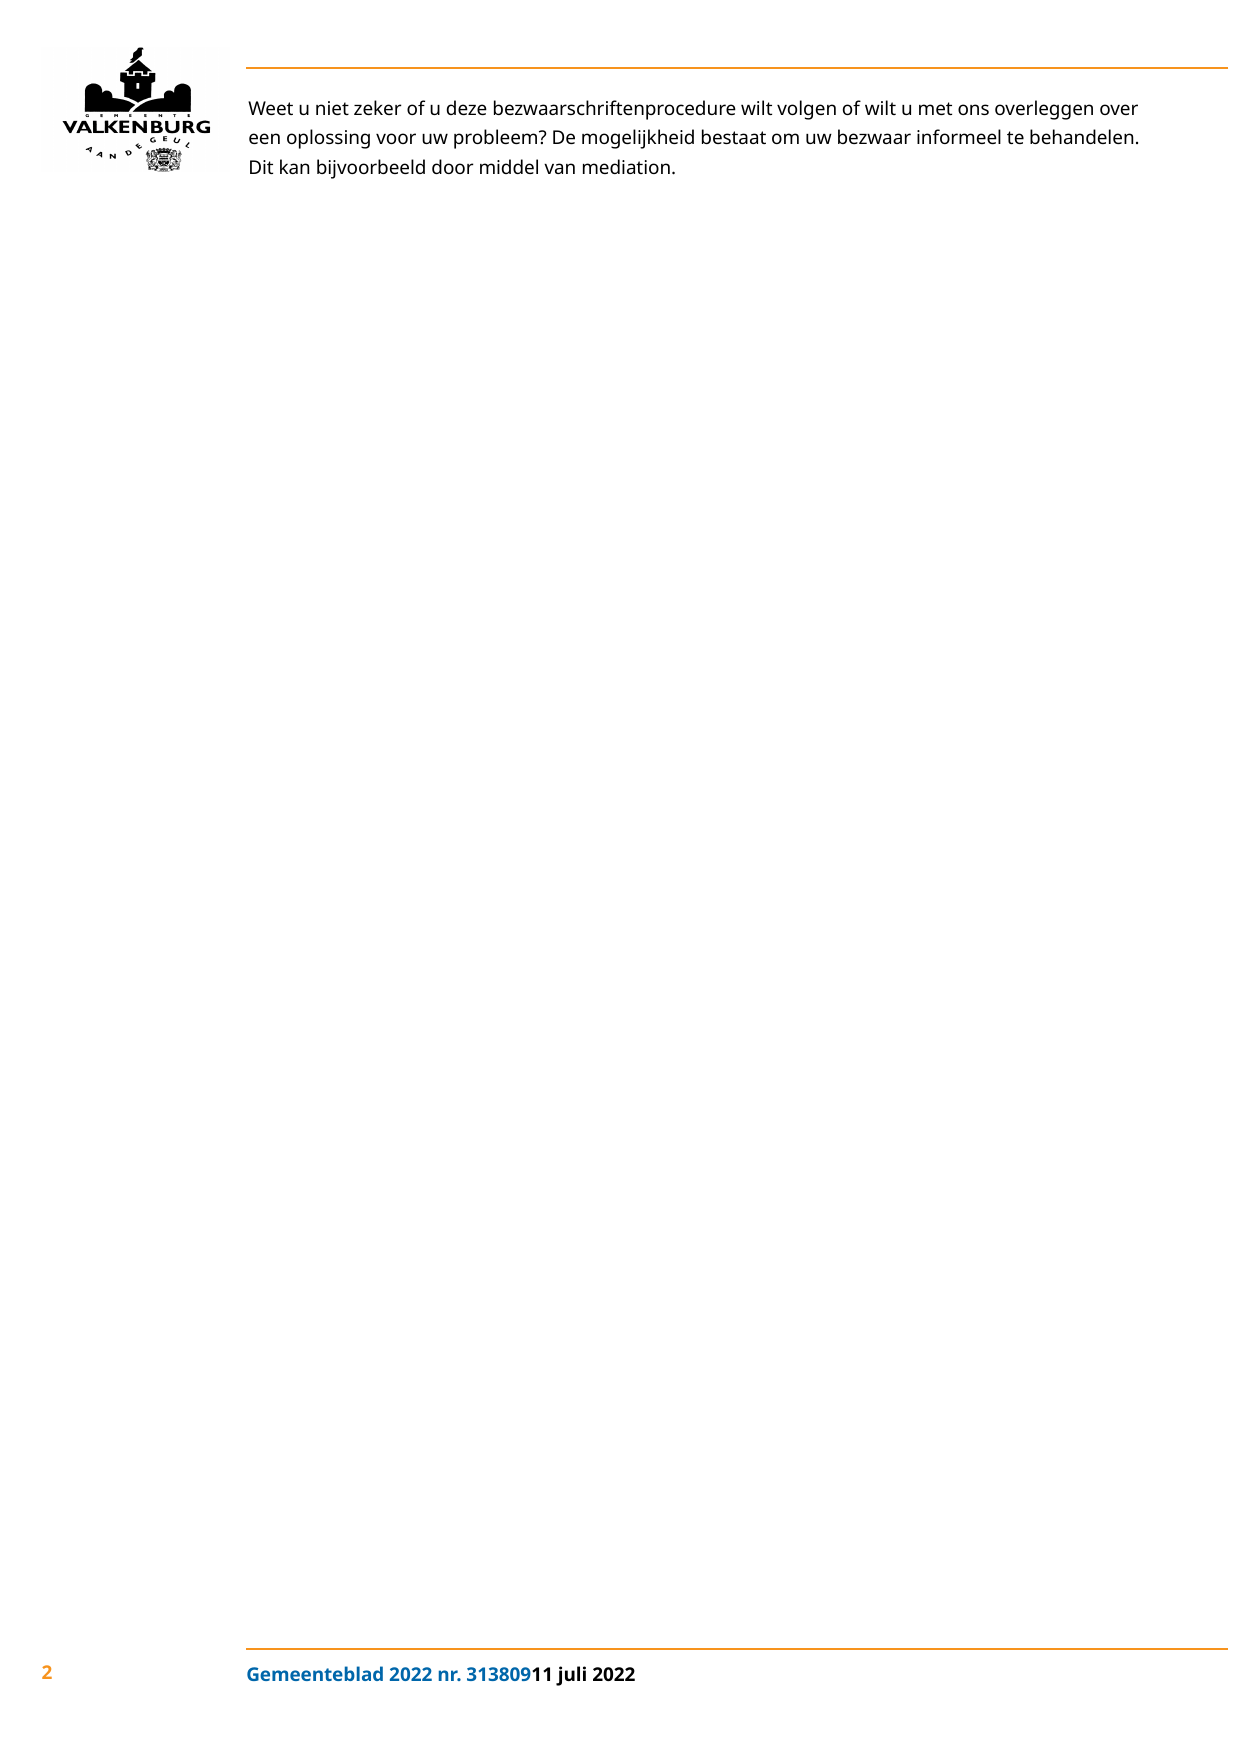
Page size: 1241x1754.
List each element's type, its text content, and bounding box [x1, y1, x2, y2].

picture [41, 47, 231, 172]
text Weet u niet zeker of u deze bezwaarschriftenprocedure wilt volgen of wilt u met ons overleggen over een oplossing voor uw probleem? De mogelijkheid bestaat om uw bezwaar informeel te behandelen. Dit kan bijvoorbeeld door middel van mediation. [248, 95, 1152, 180]
